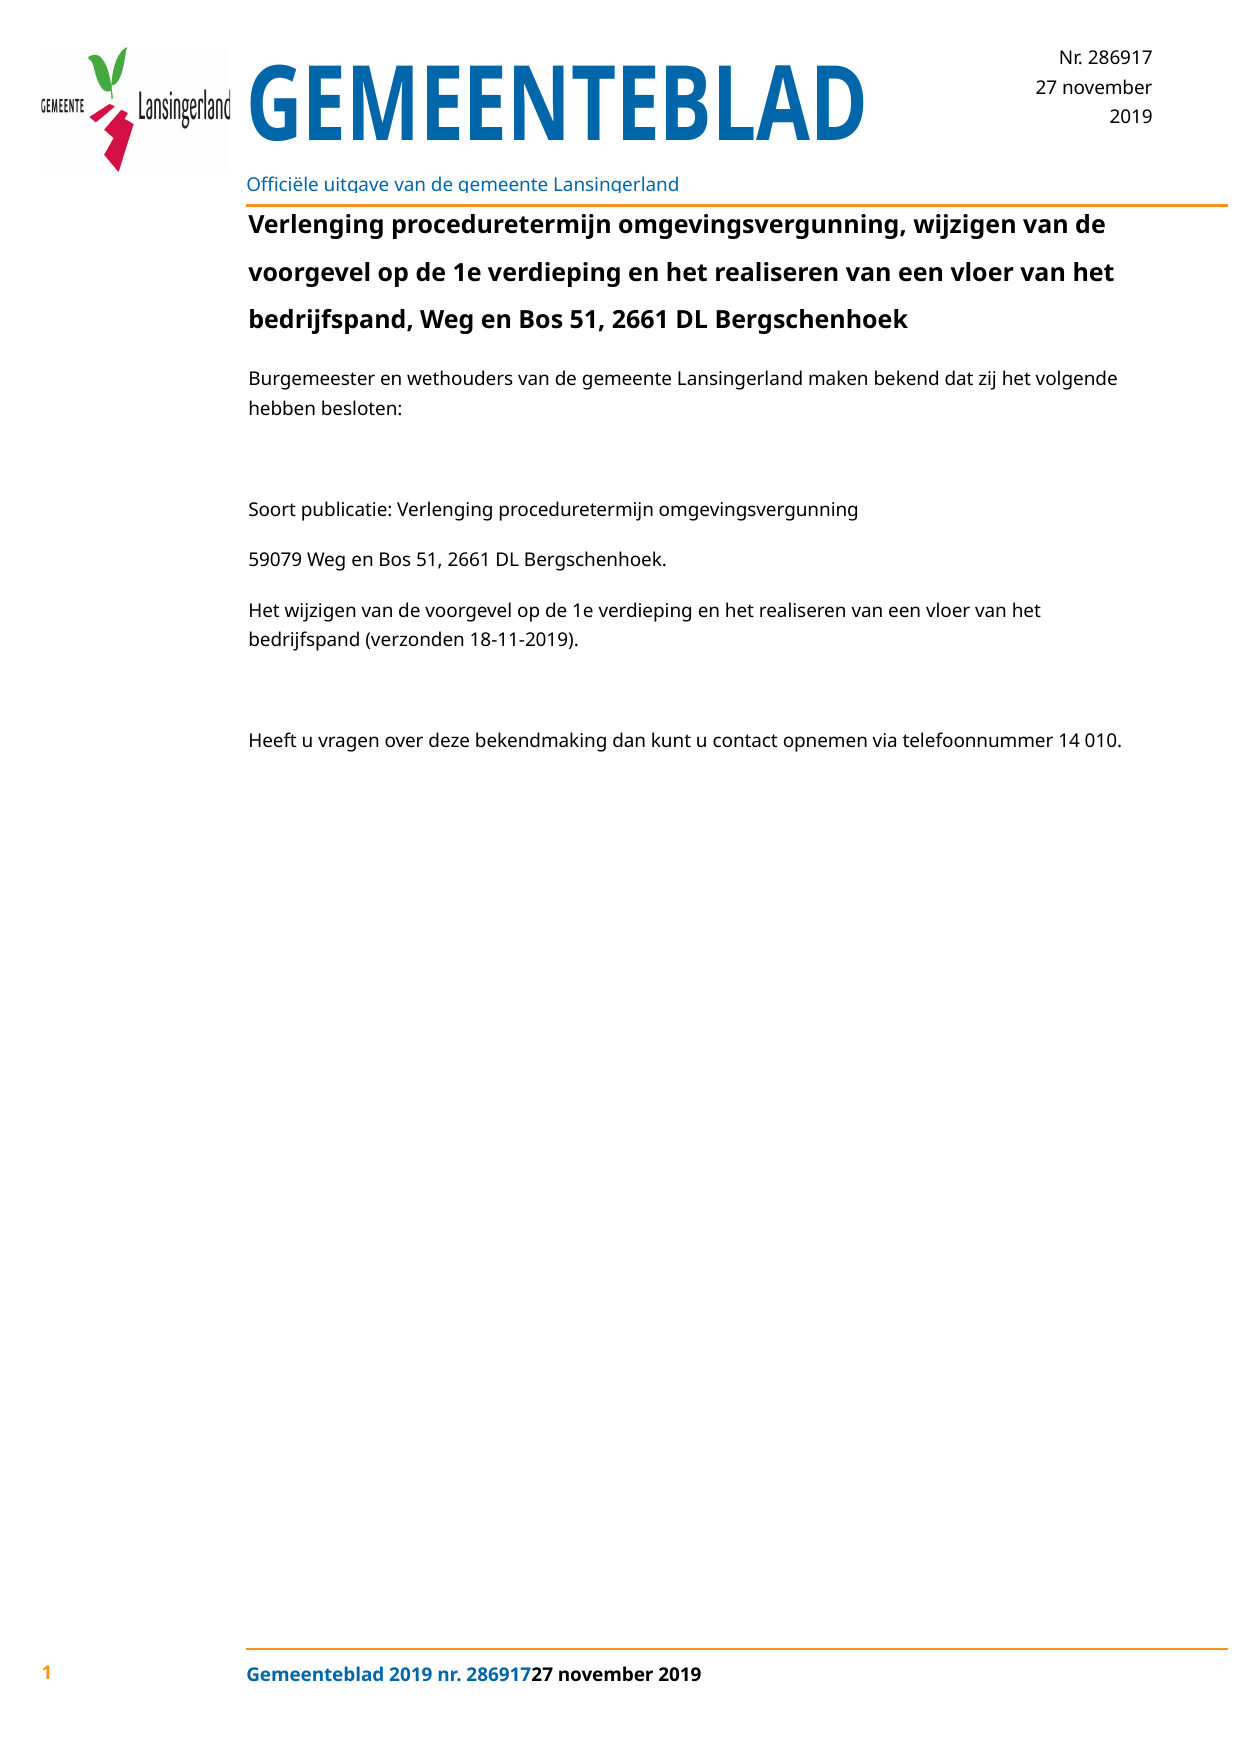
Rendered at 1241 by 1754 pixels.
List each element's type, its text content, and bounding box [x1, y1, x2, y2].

text Soort publicatie: Verlenging proceduretermijn omgevingsvergunning [248, 496, 1152, 522]
text 59079 Weg en Bos 51, 2661 DL Bergschenhoek. [248, 546, 1152, 572]
picture [41, 47, 231, 172]
text Heeft u vragen over deze bekendmaking dan kunt u contact opnemen via telefoonnummer 14 010. [248, 727, 1152, 753]
text Verlenging proceduretermijn omgevingsvergunning, wijzigen van de voorgevel op de 1e verdieping en het realiseren van een vloer van het bedrijfspand, Weg en Bos 51, 2661 DL Bergschenhoek [248, 207, 1152, 336]
text Het wijzigen van de voorgevel op de 1e verdieping en het realiseren van een vloer van het bedrijfspand (verzonden 18-11-2019). [248, 597, 1152, 652]
text Burgemeester en wethouders van de gemeente Lansingerland maken bekend dat zij het volgende hebben besloten: [248, 366, 1152, 421]
